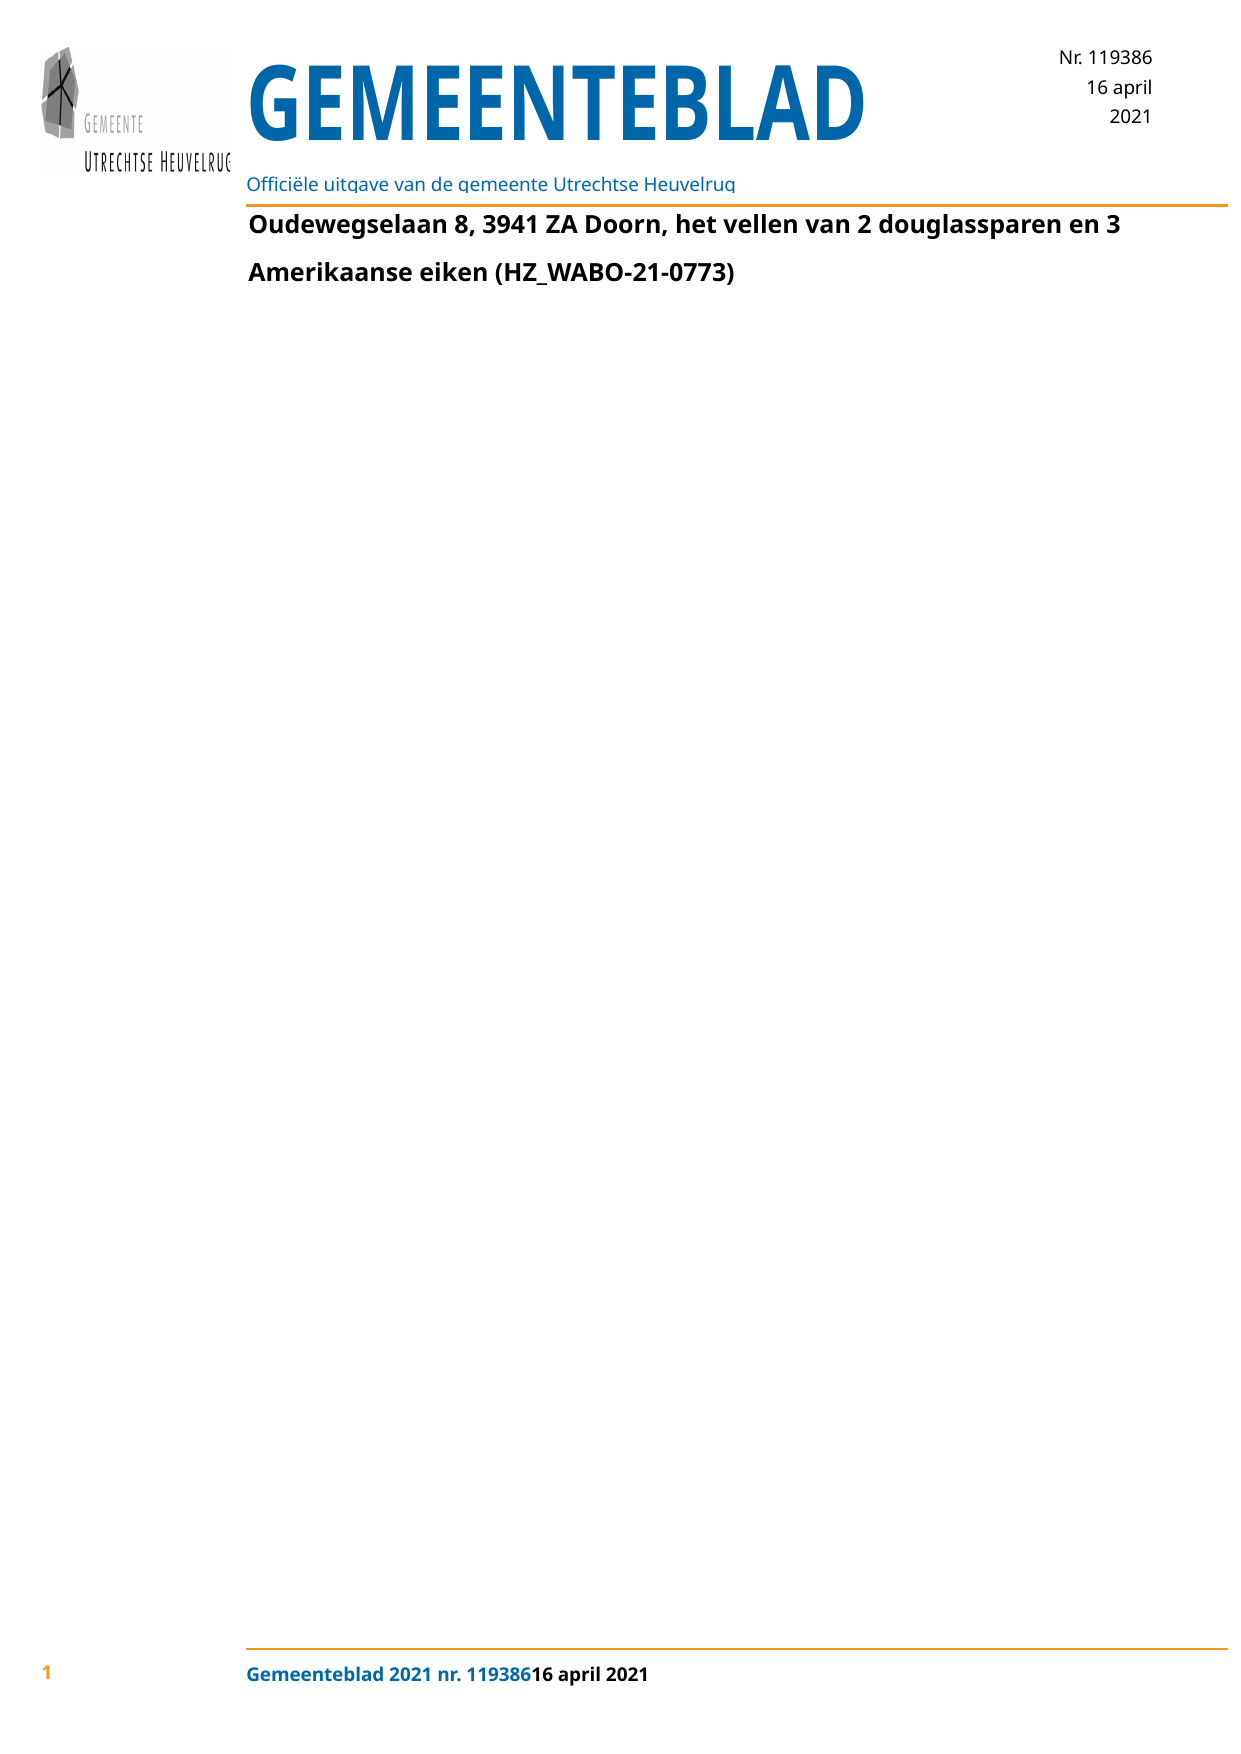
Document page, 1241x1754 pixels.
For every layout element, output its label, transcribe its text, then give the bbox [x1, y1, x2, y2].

picture [41, 47, 231, 172]
text Oudewegselaan 8, 3941 ZA Doorn, het vellen van 2 douglassparen en 3 Amerikaanse eiken (HZ_WABO-21-0773) [248, 207, 1152, 288]
